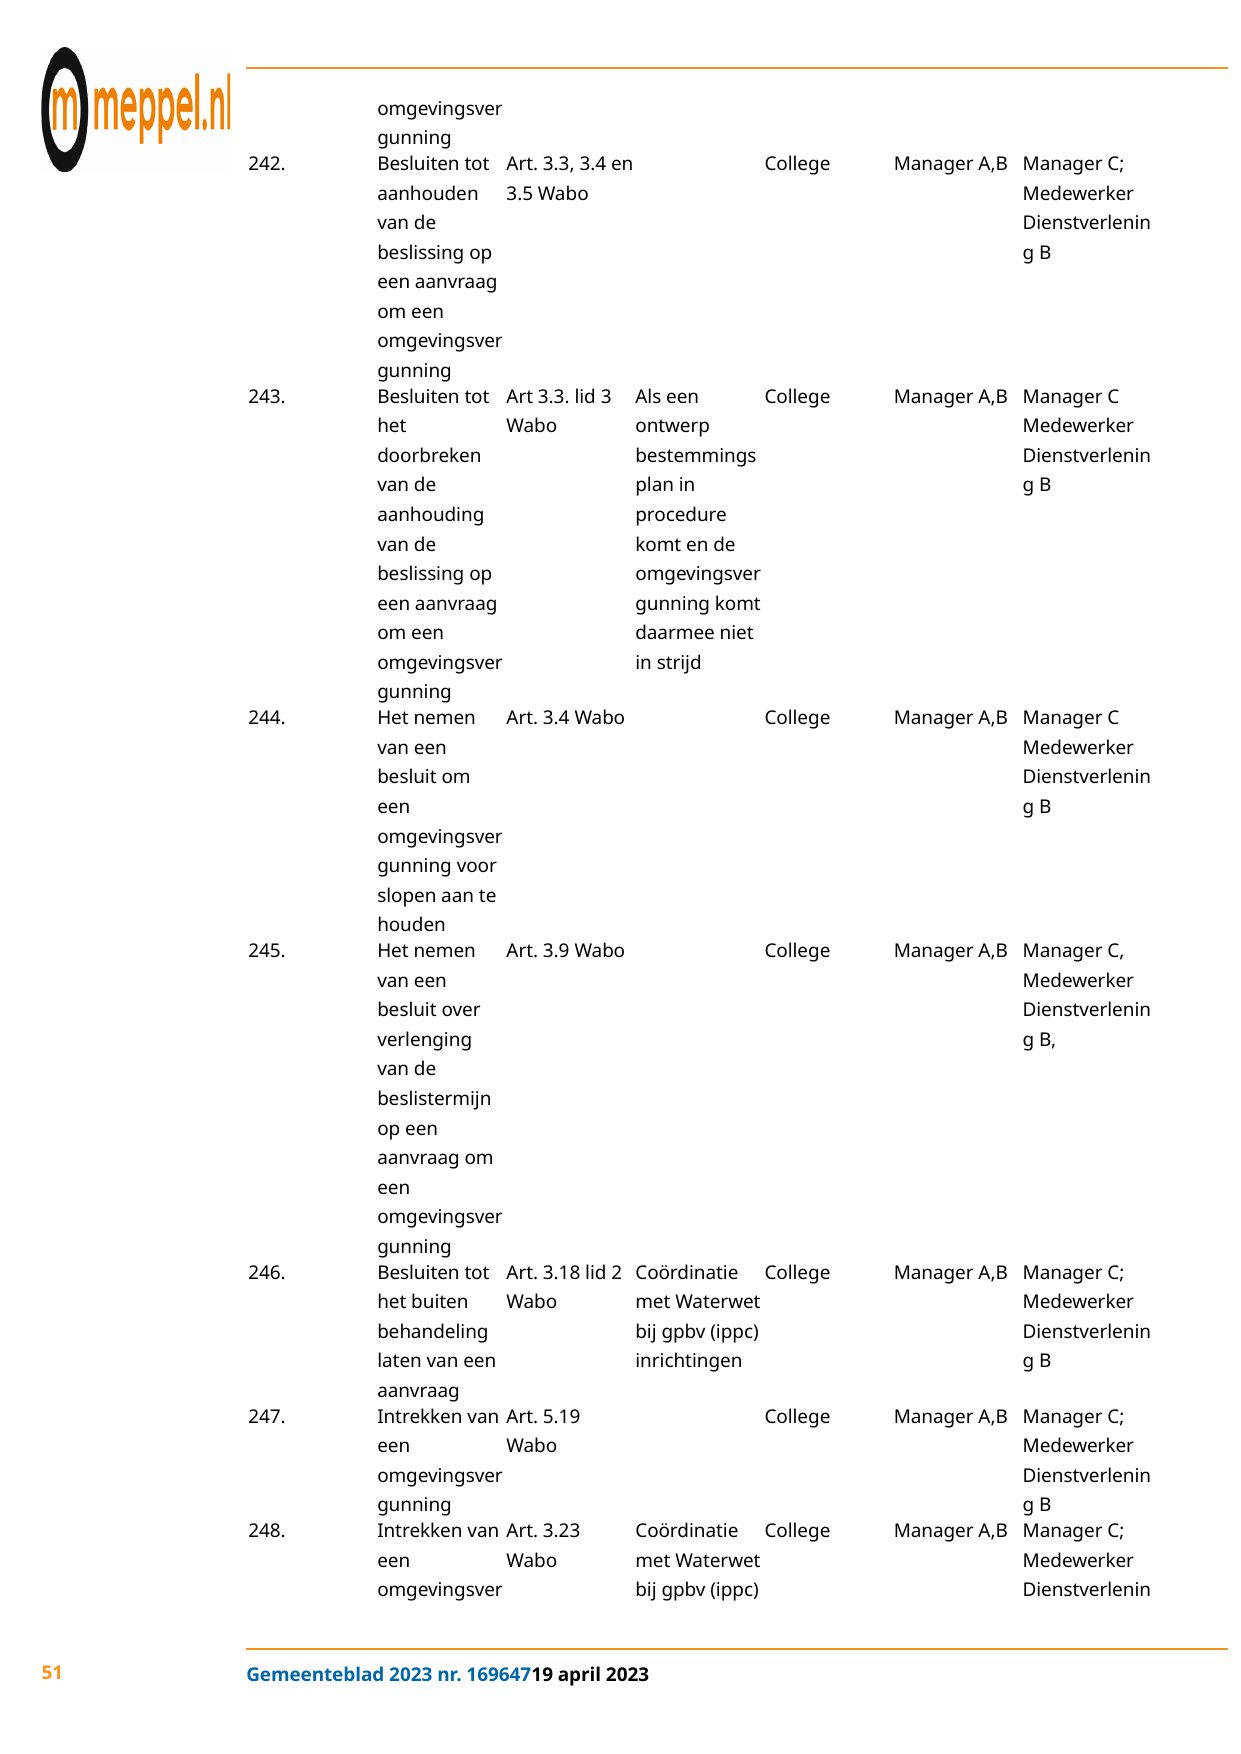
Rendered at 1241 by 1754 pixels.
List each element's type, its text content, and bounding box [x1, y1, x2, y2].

table_cell Manager A,B [894, 1403, 1022, 1517]
table_cell College [764, 383, 893, 704]
table_cell Manager A,B [894, 150, 1022, 383]
table_cell Manager A,B [894, 705, 1022, 937]
table_cell omgevingsvergunning [377, 95, 506, 150]
table_cell College [764, 705, 893, 937]
table_cell College [764, 1259, 893, 1403]
table_cell Intrekken van een omgevingsvergunning [377, 1403, 506, 1517]
table_cell [635, 150, 764, 383]
picture [41, 47, 231, 172]
table_cell [635, 95, 764, 150]
table_cell Manager C Medewerker Dienstverlening B [1023, 383, 1152, 704]
table_cell Coördinatie met Waterwet bij gpbv (ippc) [635, 1518, 764, 1602]
table_cell Art. 3.23 Wabo [506, 1518, 635, 1602]
table_cell Intrekken van een omgevingsver [377, 1518, 506, 1602]
table_cell Manager C; Medewerker Dienstverlening B [1023, 150, 1152, 383]
table_cell [506, 95, 635, 150]
table_cell Manager A,B [894, 1259, 1022, 1403]
table_cell Art. 3.3, 3.4 en 3.5 Wabo [506, 150, 635, 383]
table_cell 245. [248, 937, 377, 1259]
table_cell College [764, 1518, 893, 1602]
table_cell [635, 937, 764, 1259]
table_cell Manager C, Medewerker Dienstverlening B, [1023, 937, 1152, 1259]
table_cell Het nemen van een besluit om een omgevingsvergunning voor slopen aan te houden [377, 705, 506, 937]
table_cell Art. 3.18 lid 2 Wabo [506, 1259, 635, 1403]
table_cell Art. 5.19 Wabo [506, 1403, 635, 1517]
table_cell 247. [248, 1403, 377, 1517]
table_cell [894, 95, 1022, 150]
table_cell 243. [248, 383, 377, 704]
table_cell Het nemen van een besluit over verlenging van de beslistermijn op een aanvraag om een omgevingsvergunning [377, 937, 506, 1259]
table_cell 244. [248, 705, 377, 937]
table_cell Besluiten tot het buiten behandeling laten van een aanvraag [377, 1259, 506, 1403]
table_cell Manager A,B [894, 937, 1022, 1259]
table_cell Art. 3.9 Wabo [506, 937, 635, 1259]
table_cell 242. [248, 150, 377, 383]
table_cell Manager C; Medewerker Dienstverlenin [1023, 1518, 1152, 1602]
table_cell [1023, 95, 1152, 150]
table_cell [764, 95, 893, 150]
table_cell [248, 95, 377, 150]
table_cell Art. 3.4 Wabo [506, 705, 635, 937]
table_cell Als een ontwerp bestemmingsplan in procedure komt en de omgevingsvergunning komt daarmee niet in strijd [635, 383, 764, 704]
table_cell Besluiten tot aanhouden van de beslissing op een aanvraag om een omgevingsvergunning [377, 150, 506, 383]
table_cell [635, 1403, 764, 1517]
table_cell 248. [248, 1518, 377, 1602]
table_cell Coördinatie met Waterwet bij gpbv (ippc) inrichtingen [635, 1259, 764, 1403]
table_cell College [764, 150, 893, 383]
table_cell Manager C; Medewerker Dienstverlening B [1023, 1259, 1152, 1403]
table_cell Manager A,B [894, 383, 1022, 704]
table_cell College [764, 937, 893, 1259]
table_cell Manager C; Medewerker Dienstverlening B [1023, 1403, 1152, 1517]
table_cell Manager C Medewerker Dienstverlening B [1023, 705, 1152, 937]
table_cell Besluiten tot het doorbreken van de aanhouding van de beslissing op een aanvraag om een omgevingsvergunning [377, 383, 506, 704]
table_cell Art 3.3. lid 3 Wabo [506, 383, 635, 704]
table_cell Manager A,B [894, 1518, 1022, 1602]
table_cell 246. [248, 1259, 377, 1403]
table_cell College [764, 1403, 893, 1517]
table_cell [635, 705, 764, 937]
